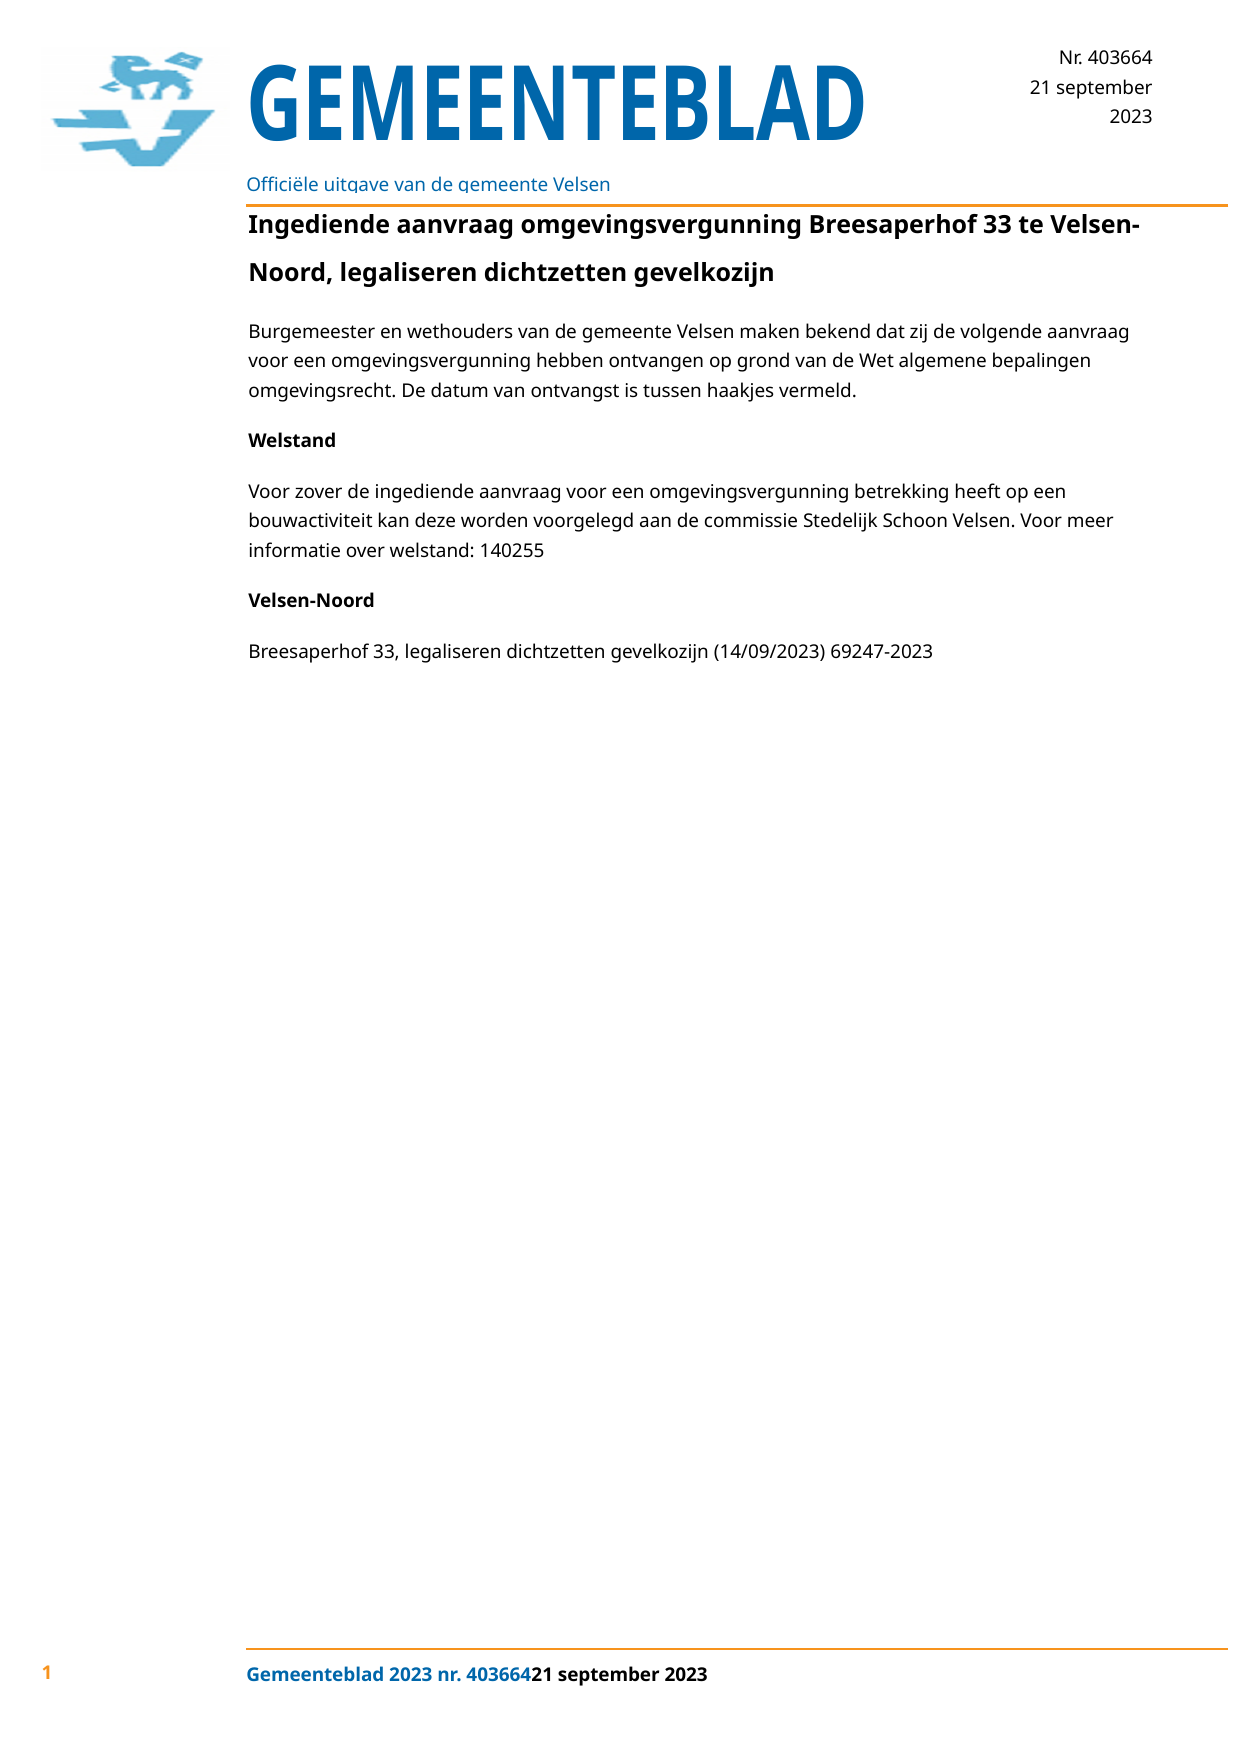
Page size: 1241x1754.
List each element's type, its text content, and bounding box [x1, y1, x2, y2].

text Voor zover de ingediende aanvraag voor een omgevingsvergunning betrekking heeft op een bouwactiviteit kan deze worden voorgelegd aan de commissie Stedelijk Schoon Velsen. Voor meer informatie over welstand: 140255 [248, 478, 1152, 563]
text Burgemeester en wethouders van de gemeente Velsen maken bekend dat zij de volgende aanvraag voor een omgevingsvergunning hebben ontvangen op grond van de Wet algemene bepalingen omgevingsrecht. De datum van ontvangst is tussen haakjes vermeld. [248, 318, 1152, 403]
text Welstand [248, 427, 1152, 453]
text Velsen-Noord [248, 587, 1152, 613]
text Ingediende aanvraag omgevingsvergunning Breesaperhof 33 te Velsen-Noord, legaliseren dichtzetten gevelkozijn [248, 207, 1152, 288]
picture [41, 47, 231, 172]
text Breesaperhof 33, legaliseren dichtzetten gevelkozijn (14/09/2023) 69247-2023 [248, 638, 1152, 664]
